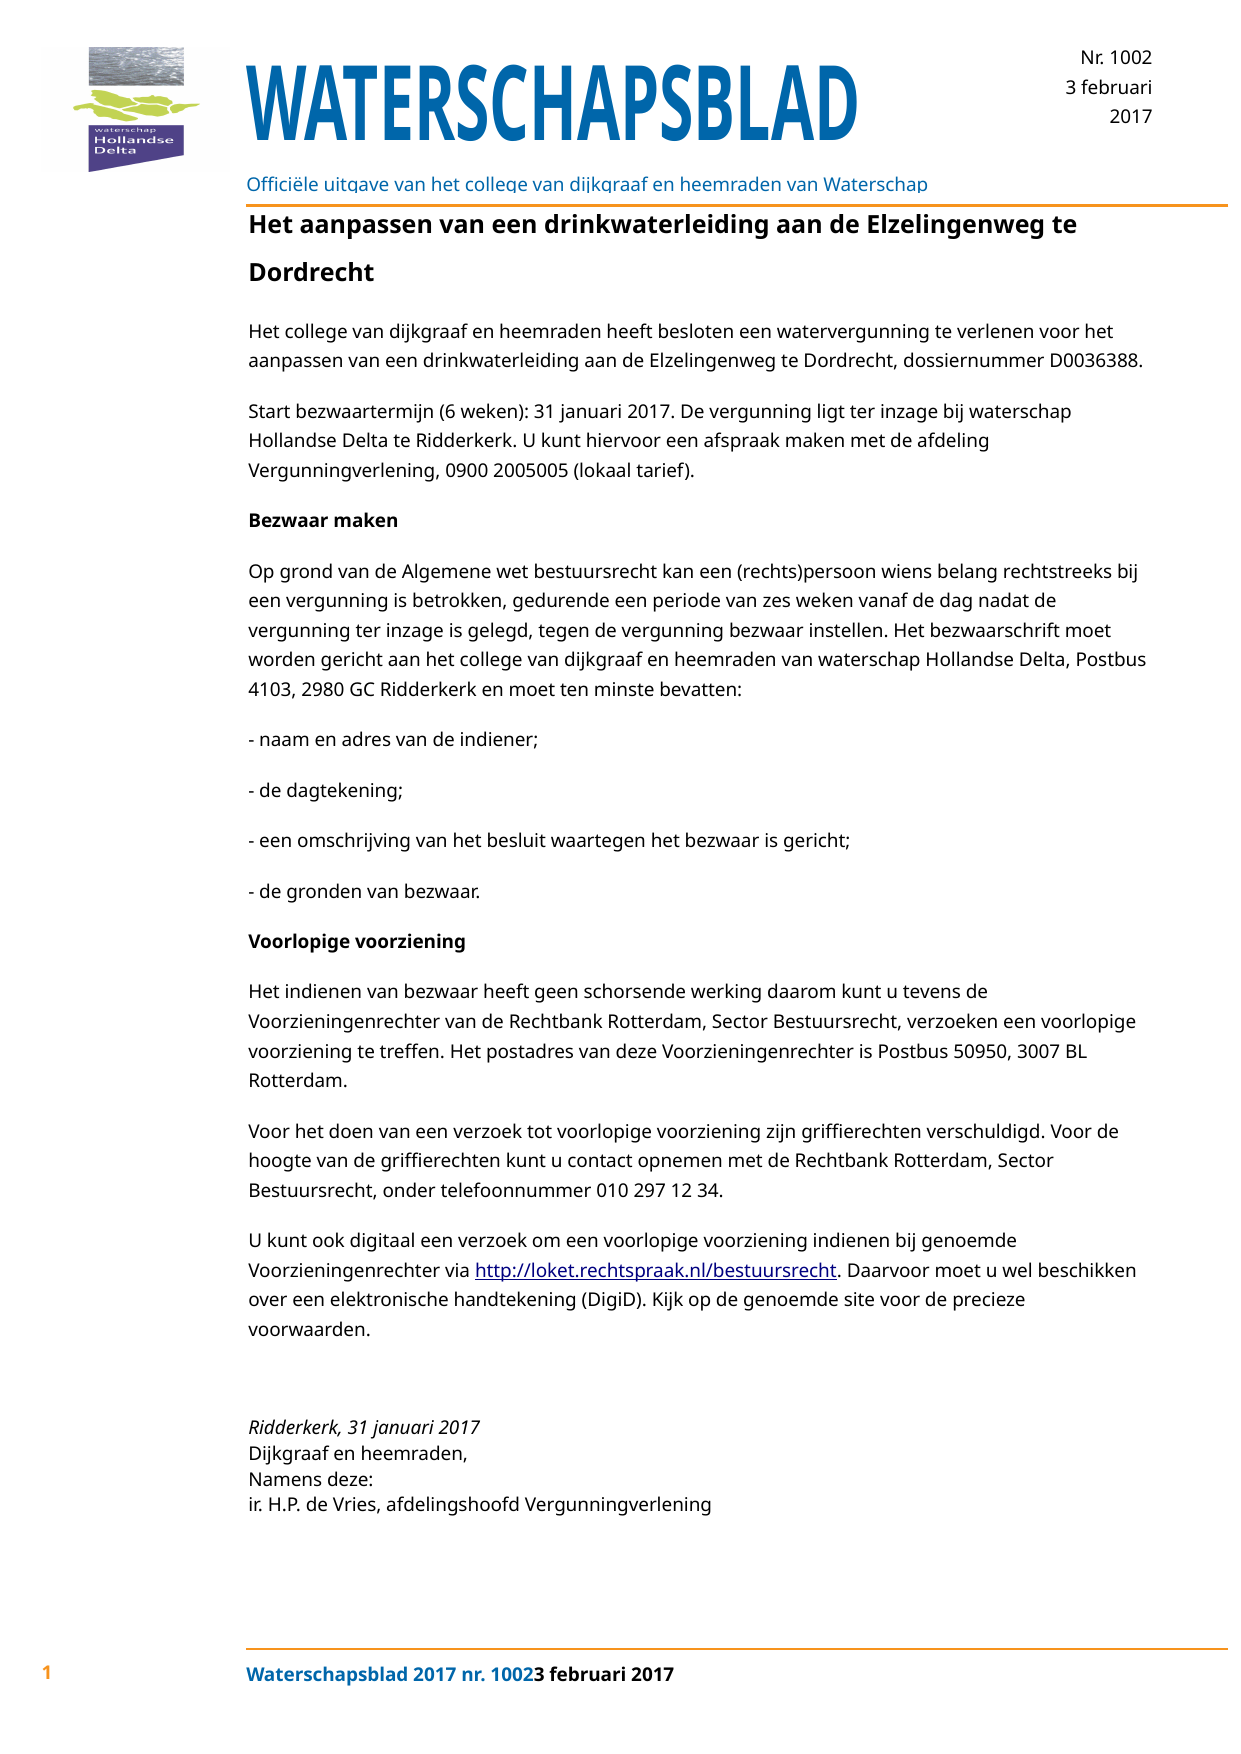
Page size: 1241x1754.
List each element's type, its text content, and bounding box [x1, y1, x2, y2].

text - de dagtekening; [248, 777, 1152, 803]
text Voor het doen van een verzoek tot voorlopige voorziening zijn griffierechten verschuldigd. Voor de hoogte van de griffierechten kunt u contact opnemen met de Rechtbank Rotterdam, Sector Bestuursrecht, onder telefoonnummer 010 297 12 34. [248, 1118, 1152, 1203]
text Het aanpassen van een drinkwaterleiding aan de Elzelingenweg te Dordrecht [248, 207, 1152, 288]
picture [41, 47, 231, 172]
text - de gronden van bezwaar. [248, 878, 1152, 904]
text Ridderkerk, 31 januari 2017 [248, 1414, 1152, 1440]
text U kunt ook digitaal een verzoek om een voorlopige voorziening indienen bij genoemde Voorzieningenrechter via http://loket.rechtspraak.nl/bestuursrecht. Daarvoor moet u wel beschikken over een elektronische handtekening (DigiD). Kijk op de genoemde site voor de precieze voorwaarden. [248, 1227, 1152, 1342]
text - een omschrijving van het besluit waartegen het bezwaar is gericht; [248, 827, 1152, 853]
text Op grond van de Algemene wet bestuursrecht kan een (rechts)persoon wiens belang rechtstreeks bij een vergunning is betrokken, gedurende een periode van zes weken vanaf de dag nadat de vergunning ter inzage is gelegd, tegen de vergunning bezwaar instellen. Het bezwaarschrift moet worden gericht aan het college van dijkgraaf en heemraden van waterschap Hollandse Delta, Postbus 4103, 2980 GC Ridderkerk en moet ten minste bevatten: [248, 558, 1152, 702]
text ir. H.P. de Vries, afdelingshoofd Vergunningverlening [248, 1492, 1152, 1517]
text - naam en adres van de indiener; [248, 727, 1152, 752]
text Het college van dijkgraaf en heemraden heeft besloten een watervergunning te verlenen voor het aanpassen van een drinkwaterleiding aan de Elzelingenweg te Dordrecht, dossiernummer D0036388. [248, 318, 1152, 373]
text Namens deze: [248, 1466, 1152, 1492]
text Bezwaar maken [248, 507, 1152, 533]
text Het indienen van bezwaar heeft geen schorsende werking daarom kunt u tevens de Voorzieningenrechter van de Rechtbank Rotterdam, Sector Bestuursrecht, verzoeken een voorlopige voorziening te treffen. Het postadres van deze Voorzieningenrechter is Postbus 50950, 3007 BL Rotterdam. [248, 979, 1152, 1093]
text Voorlopige voorziening [248, 928, 1152, 954]
text Dijkgraaf en heemraden, [248, 1440, 1152, 1466]
text Start bezwaartermijn (6 weken): 31 januari 2017. De vergunning ligt ter inzage bij waterschap Hollandse Delta te Ridderkerk. U kunt hiervoor een afspraak maken met de afdeling Vergunningverlening, 0900 2005005 (lokaal tarief). [248, 398, 1152, 483]
